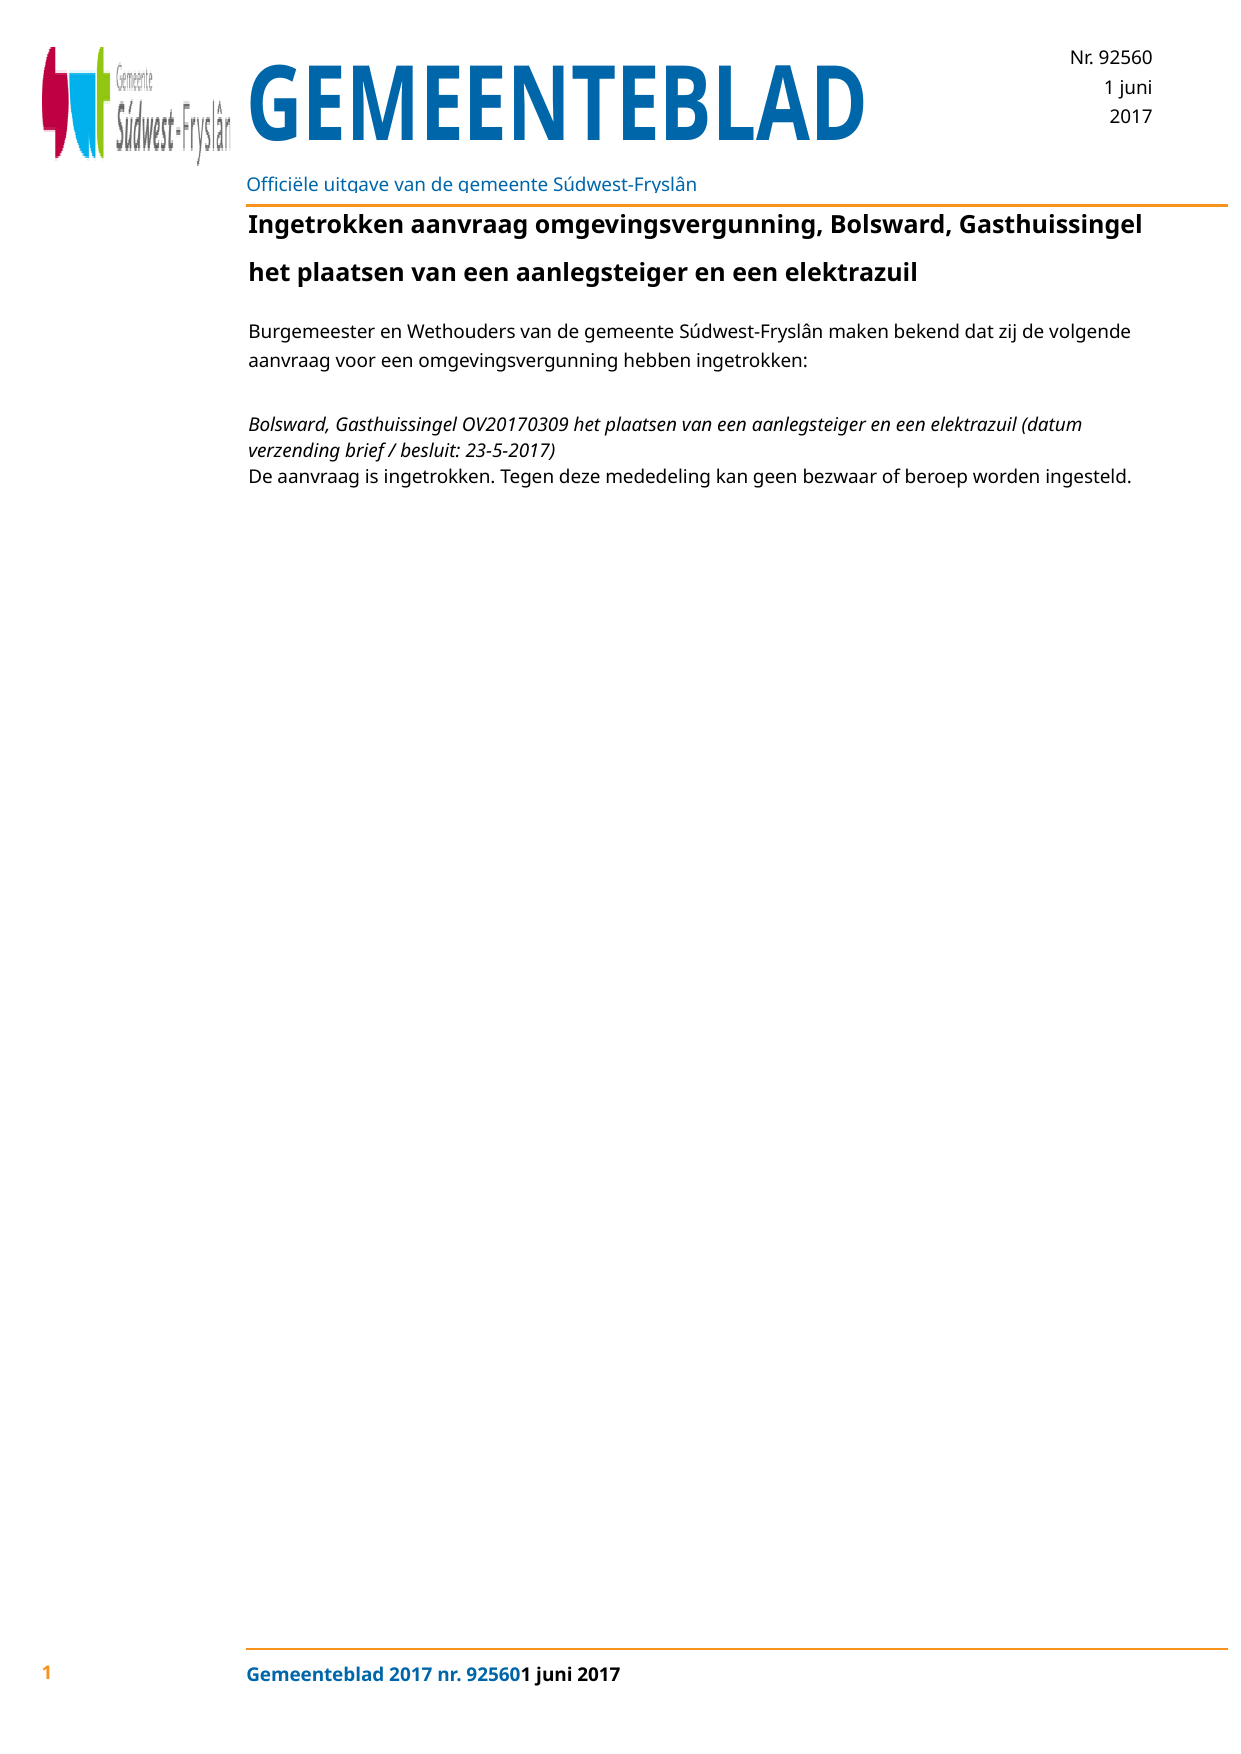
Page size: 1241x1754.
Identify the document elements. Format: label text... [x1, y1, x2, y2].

text Burgemeester en Wethouders van de gemeente Súdwest-Fryslân maken bekend dat zij de volgende aanvraag voor een omgevingsvergunning hebben ingetrokken: [248, 318, 1152, 373]
text De aanvraag is ingetrokken. Tegen deze mededeling kan geen bezwaar of beroep worden ingesteld. [248, 463, 1152, 489]
text Bolsward, Gasthuissingel OV20170309 het plaatsen van een aanlegsteiger en een elektrazuil (datum verzending brief / besluit: 23-5-2017) [248, 411, 1152, 463]
picture [41, 47, 231, 172]
text Ingetrokken aanvraag omgevingsvergunning, Bolsward, Gasthuissingel het plaatsen van een aanlegsteiger en een elektrazuil [248, 207, 1152, 288]
